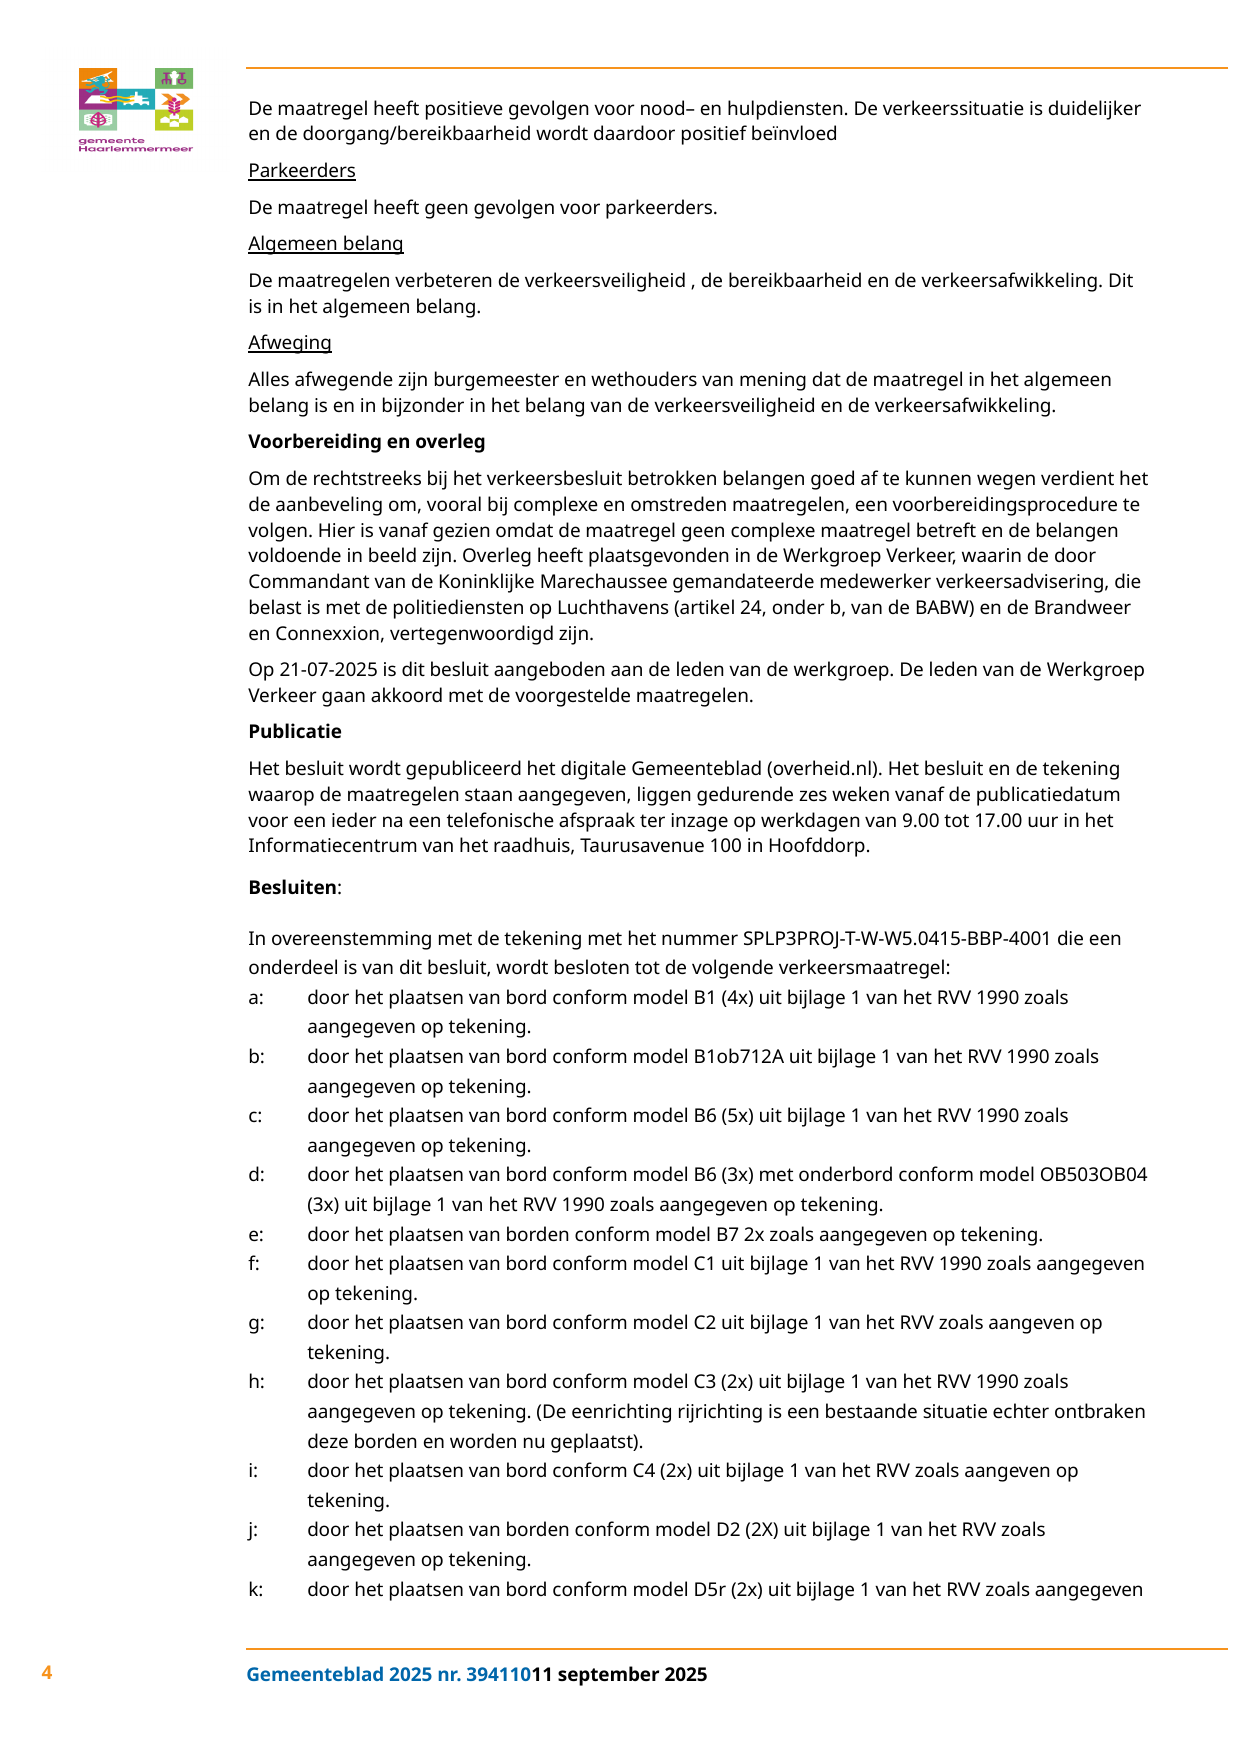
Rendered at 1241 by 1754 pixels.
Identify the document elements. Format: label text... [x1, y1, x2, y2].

list door het plaatsen van bord conform model C1 uit bijlage 1 van het RVV 1990 zoals aangegeven op tekening. [248, 1250, 1152, 1306]
text Parkeerders [248, 157, 1152, 183]
list door het plaatsen van bord conform model B1ob712A uit bijlage 1 van het RVV 1990 zoals aangegeven op tekening. [248, 1043, 1152, 1099]
text Besluiten: [248, 874, 1152, 900]
list door het plaatsen van bord conform C4 (2x) uit bijlage 1 van het RVV zoals aangeven op tekening. [248, 1457, 1152, 1513]
list door het plaatsen van bord conform model B6 (5x) uit bijlage 1 van het RVV 1990 zoals aangegeven op tekening. [248, 1102, 1152, 1158]
text Algemeen belang [248, 231, 1152, 256]
list door het plaatsen van bord conform model C2 uit bijlage 1 van het RVV zoals aangeven op tekening. [248, 1309, 1152, 1365]
text Afweging [248, 329, 1152, 355]
list door het plaatsen van bord conform model B1 (4x) uit bijlage 1 van het RVV 1990 zoals aangegeven op tekening. [248, 984, 1152, 1039]
text De maatregelen verbeteren de verkeersveiligheid , de bereikbaarheid en de verkeersafwikkeling. Dit is in het algemeen belang. [248, 267, 1152, 319]
text De maatregel heeft positieve gevolgen voor nood– en hulpdiensten. De verkeerssituatie is duidelijker en de doorgang/bereikbaarheid wordt daardoor positief beïnvloed [248, 95, 1152, 146]
text Alles afwegende zijn burgemeester en wethouders van mening dat de maatregel in het algemeen belang is en in bijzonder in het belang van de verkeersveiligheid en de verkeersafwikkeling. [248, 366, 1152, 418]
text In overeenstemming met de tekening met het nummer SPLP3PROJ-T-W-W5.0415-BBP-4001 die een onderdeel is van dit besluit, wordt besloten tot de volgende verkeersmaatregel: [248, 925, 1152, 980]
list door het plaatsen van bord conform model B6 (3x) met onderbord conform model OB503OB04 (3x) uit bijlage 1 van het RVV 1990 zoals aangegeven op tekening. [248, 1162, 1152, 1217]
text Om de rechtstreeks bij het verkeersbesluit betrokken belangen goed af te kunnen wegen verdient het de aanbeveling om, vooral bij complexe en omstreden maatregelen, een voorbereidingsprocedure te volgen. Hier is vanaf gezien omdat de maatregel geen complexe maatregel betreft en de belangen voldoende in beeld zijn. Overleg heeft plaatsgevonden in de Werkgroep Verkeer, waarin de door Commandant van de Koninklijke Marechaussee gemandateerde medewerker verkeersadvisering, die belast is met de politiediensten op Luchthavens (artikel 24, onder b, van de BABW) en de Brandweer en Connexxion, vertegenwoordigd zijn. [248, 465, 1152, 645]
text De maatregel heeft geen gevolgen voor parkeerders. [248, 194, 1152, 219]
picture [41, 47, 231, 172]
text Op 21-07-2025 is dit besluit aangeboden aan de leden van de werkgroep. De leden van de Werkgroep Verkeer gaan akkoord met de voorgestelde maatregelen. [248, 656, 1152, 708]
list door het plaatsen van bord conform model C3 (2x) uit bijlage 1 van het RVV 1990 zoals aangegeven op tekening. (De eenrichting rijrichting is een bestaande situatie echter ontbraken deze borden en worden nu geplaatst). [248, 1369, 1152, 1454]
list door het plaatsen van borden conform model B7 2x zoals aangegeven op tekening. [248, 1221, 1152, 1247]
text Publicatie [248, 719, 1152, 744]
list door het plaatsen van borden conform model D2 (2X) uit bijlage 1 van het RVV zoals aangegeven op tekening. [248, 1517, 1152, 1572]
list door het plaatsen van bord conform model D5r (2x) uit bijlage 1 van het RVV zoals aangegeven [248, 1576, 1152, 1602]
text Het besluit wordt gepubliceerd het digitale Gemeenteblad (overheid.nl). Het besluit en de tekening waarop de maatregelen staan aangegeven, liggen gedurende zes weken vanaf de publicatiedatum voor een ieder na een telefonische afspraak ter inzage op werkdagen van 9.00 tot 17.00 uur in het Informatiecentrum van het raadhuis, Taurusavenue 100 in Hoofddorp. [248, 755, 1152, 858]
text Voorbereiding en overleg [248, 429, 1152, 454]
